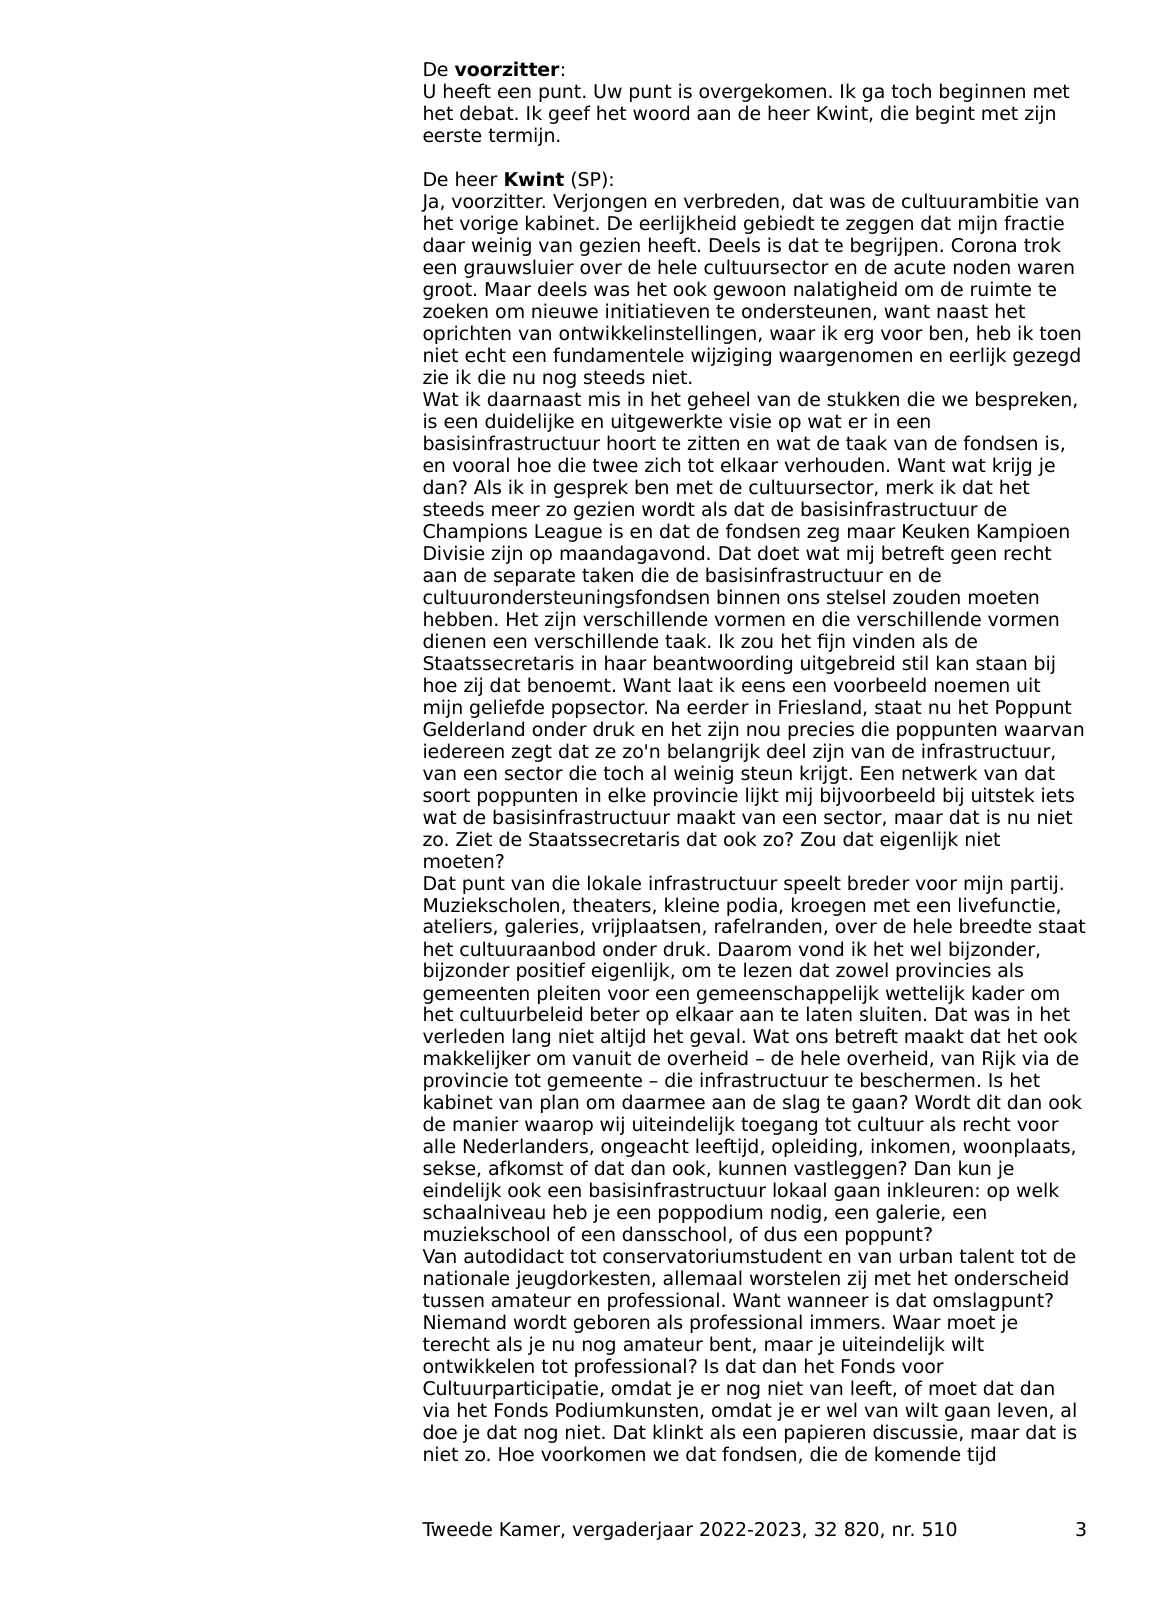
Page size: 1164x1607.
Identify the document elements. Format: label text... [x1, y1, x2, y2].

text De heer Kwint (SP): [422, 169, 1087, 191]
text U heeft een punt. Uw punt is overgekomen. Ik ga toch beginnen met het debat. Ik geef het woord aan de heer Kwint, die begint met zijn eerste termijn. [422, 81, 1087, 147]
text Ja, voorzitter. Verjongen en verbreden, dat was de cultuurambitie van het vorige kabinet. De eerlijkheid gebiedt te zeggen dat mijn fractie daar weinig van gezien heeft. Deels is dat te begrijpen. Corona trok een grauwsluier over de hele cultuursector en de acute noden waren groot. Maar deels was het ook gewoon nalatigheid om de ruimte te zoeken om nieuwe initiatieven te ondersteunen, want naast het oprichten van ontwikkelinstellingen, waar ik erg voor ben, heb ik toen niet echt een fundamentele wijziging waargenomen en eerlijk gezegd zie ik die nu nog steeds niet. [422, 191, 1087, 389]
text De voorzitter: [422, 59, 1087, 81]
text Van autodidact tot conservatoriumstudent en van urban talent tot de nationale jeugdorkesten, allemaal worstelen zij met het onderscheid tussen amateur en professional. Want wanneer is dat omslagpunt? Niemand wordt geboren als professional immers. Waar moet je terecht als je nu nog amateur bent, maar je uiteindelijk wilt ontwikkelen tot professional? Is dat dan het Fonds voor Cultuurparticipatie, omdat je er nog niet van leeft, of moet dat dan via het Fonds Podiumkunsten, omdat je er wel van wilt gaan leven, al doe je dat nog niet. Dat klinkt als een papieren discussie, maar dat is niet zo. Hoe voorkomen we dat fondsen, die de komende tijd [422, 1246, 1087, 1466]
text Dat punt van die lokale infrastructuur speelt breder voor mijn partij. Muziekscholen, theaters, kleine podia, kroegen met een livefunctie, ateliers, galeries, vrijplaatsen, rafelranden, over de hele breedte staat het cultuuraanbod onder druk. Daarom vond ik het wel bijzonder, bijzonder positief eigenlijk, om te lezen dat zowel provincies als gemeenten pleiten voor een gemeenschappelijk wettelijk kader om het cultuurbeleid beter op elkaar aan te laten sluiten. Dat was in het verleden lang niet altijd het geval. Wat ons betreft maakt dat het ook makkelijker om vanuit de overheid – de hele overheid, van Rijk via de provincie tot gemeente – die infrastructuur te beschermen. Is het kabinet van plan om daarmee aan de slag te gaan? Wordt dit dan ook de manier waarop wij uiteindelijk toegang tot cultuur als recht voor alle Nederlanders, ongeacht leeftijd, opleiding, inkomen, woonplaats, sekse, afkomst of dat dan ook, kunnen vastleggen? Dan kun je eindelijk ook een basisinfrastructuur lokaal gaan inkleuren: op welk schaalniveau heb je een poppodium nodig, een galerie, een muziekschool of een dansschool, of dus een poppunt? [422, 872, 1087, 1246]
text Wat ik daarnaast mis in het geheel van de stukken die we bespreken, is een duidelijke en uitgewerkte visie op wat er in een basisinfrastructuur hoort te zitten en wat de taak van de fondsen is, en vooral hoe die twee zich tot elkaar verhouden. Want wat krijg je dan? Als ik in gesprek ben met de cultuursector, merk ik dat het steeds meer zo gezien wordt als dat de basisinfrastructuur de Champions League is en dat de fondsen zeg maar Keuken Kampioen Divisie zijn op maandagavond. Dat doet wat mij betreft geen recht aan de separate taken die de basisinfrastructuur en de cultuurondersteuningsfondsen binnen ons stelsel zouden moeten hebben. Het zijn verschillende vormen en die verschillende vormen dienen een verschillende taak. Ik zou het fijn vinden als de Staatssecretaris in haar beantwoording uitgebreid stil kan staan bij hoe zij dat benoemt. Want laat ik eens een voorbeeld noemen uit mijn geliefde popsector. Na eerder in Friesland, staat nu het Poppunt Gelderland onder druk en het zijn nou precies die poppunten waarvan iedereen zegt dat ze zo'n belangrijk deel zijn van de infrastructuur, van een sector die toch al weinig steun krijgt. Een netwerk van dat soort poppunten in elke provincie lijkt mij bijvoorbeeld bij uitstek iets wat de basisinfrastructuur maakt van een sector, maar dat is nu niet zo. Ziet de Staatssecretaris dat ook zo? Zou dat eigenlijk niet moeten? [422, 389, 1087, 872]
